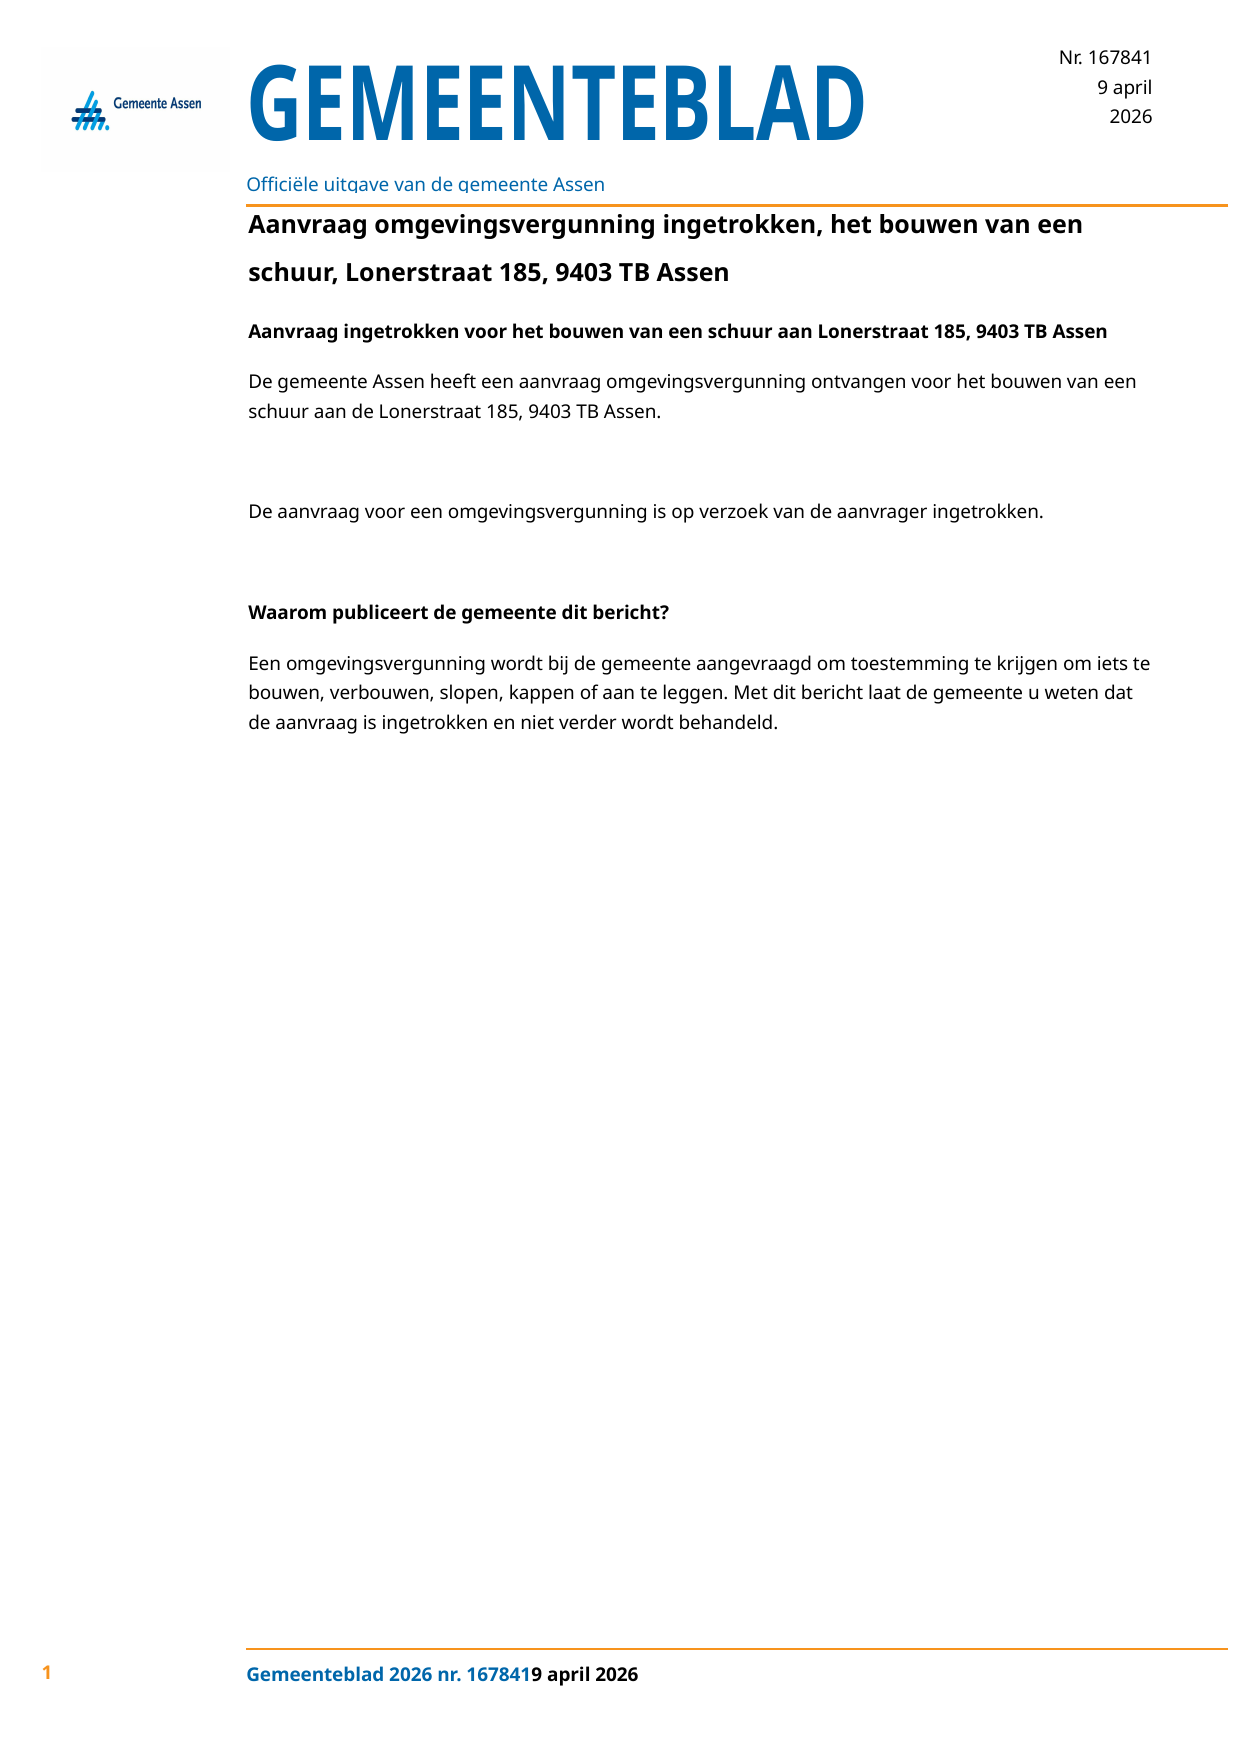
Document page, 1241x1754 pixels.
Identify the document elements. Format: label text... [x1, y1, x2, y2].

text Aanvraag omgevingsvergunning ingetrokken, het bouwen van een schuur, Lonerstraat 185, 9403 TB Assen [248, 207, 1152, 288]
text Een omgevingsvergunning wordt bij de gemeente aangevraagd om toestemming te krijgen om iets te bouwen, verbouwen, slopen, kappen of aan te leggen. Met dit bericht laat de gemeente u weten dat de aanvraag is ingetrokken en niet verder wordt behandeld. [248, 650, 1152, 735]
text De aanvraag voor een omgevingsvergunning is op verzoek van de aanvrager ingetrokken. [248, 499, 1152, 524]
picture [41, 47, 231, 172]
text Waarom publiceert de gemeente dit bericht? [248, 599, 1152, 625]
text De gemeente Assen heeft een aanvraag omgevingsvergunning ontvangen voor het bouwen van een schuur aan de Lonerstraat 185, 9403 TB Assen. [248, 368, 1152, 424]
text Aanvraag ingetrokken voor het bouwen van een schuur aan Lonerstraat 185, 9403 TB Assen [248, 318, 1152, 344]
